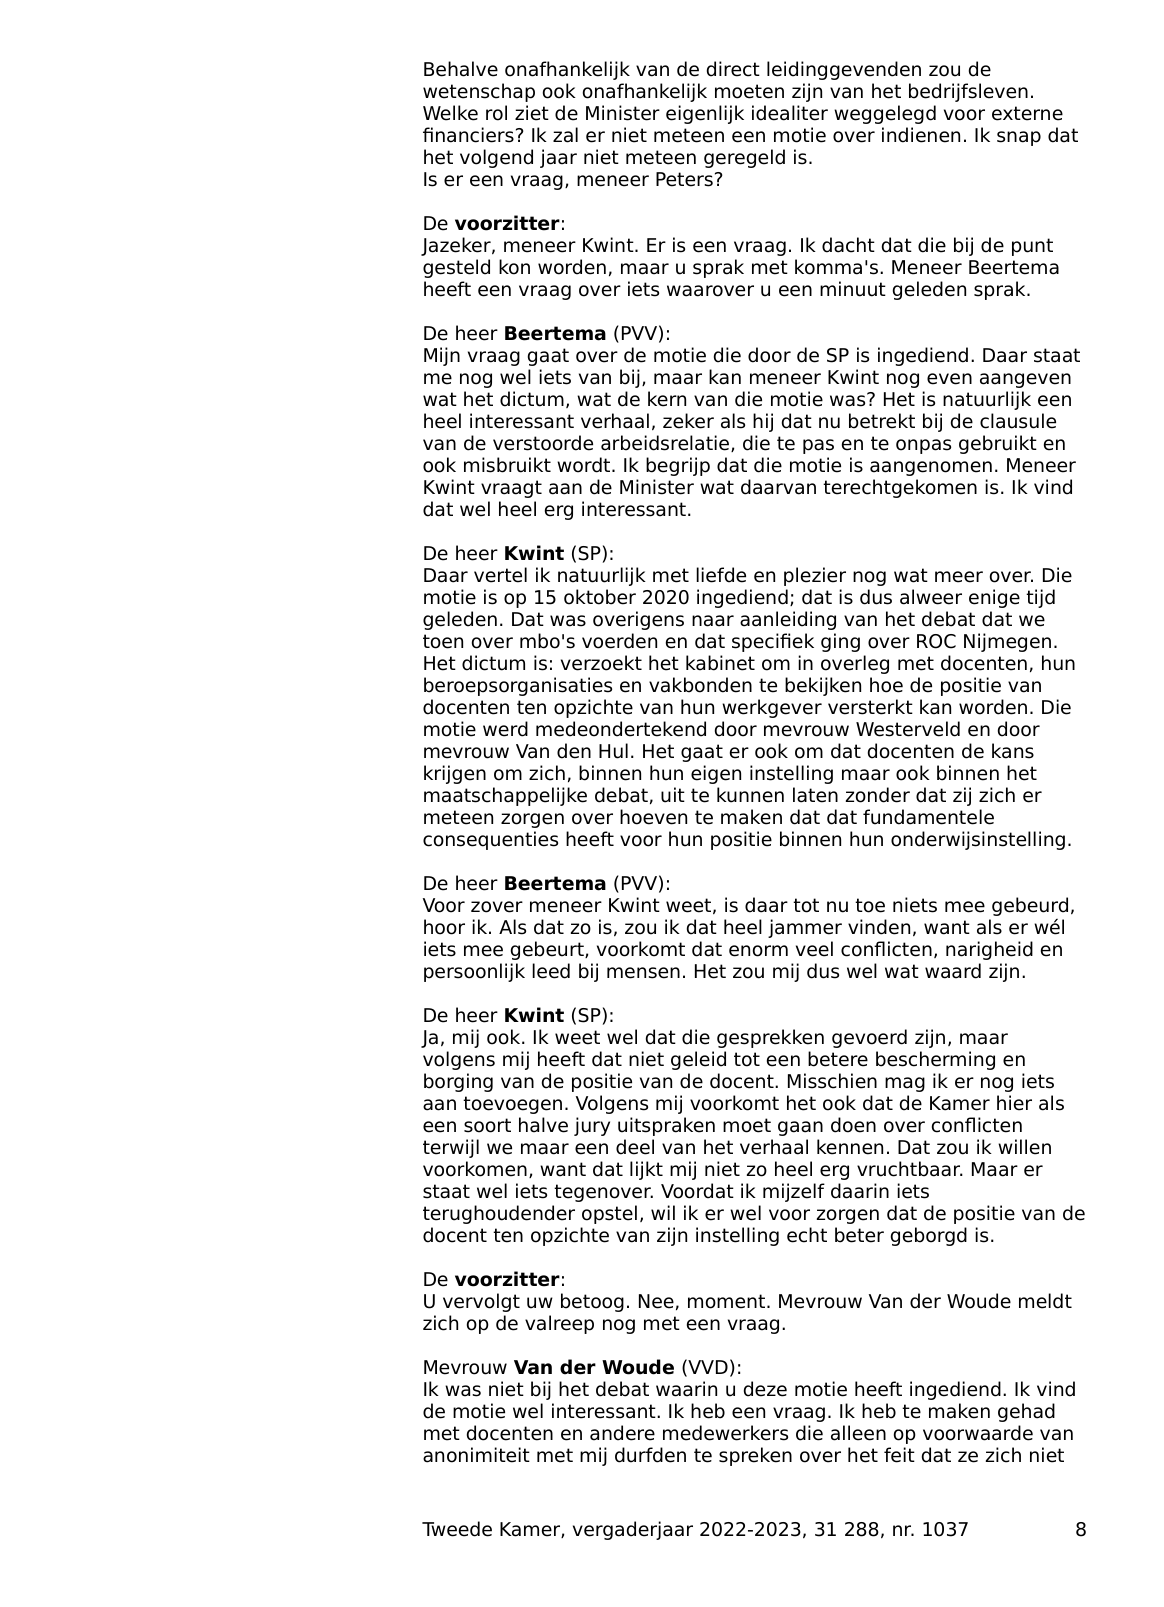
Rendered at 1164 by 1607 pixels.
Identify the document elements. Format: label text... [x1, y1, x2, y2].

text Voor zover meneer Kwint weet, is daar tot nu toe niets mee gebeurd, hoor ik. Als dat zo is, zou ik dat heel jammer vinden, want als er wél iets mee gebeurt, voorkomt dat enorm veel conflicten, narigheid en persoonlijk leed bij mensen. Het zou mij dus wel wat waard zijn. [422, 895, 1087, 983]
text De heer Kwint (SP): [422, 1005, 1087, 1027]
text Daar vertel ik natuurlijk met liefde en plezier nog wat meer over. Die motie is op 15 oktober 2020 ingediend; dat is dus alweer enige tijd geleden. Dat was overigens naar aanleiding van het debat dat we toen over mbo's voerden en dat specifiek ging over ROC Nijmegen. Het dictum is: verzoekt het kabinet om in overleg met docenten, hun beroepsorganisaties en vakbonden te bekijken hoe de positie van docenten ten opzichte van hun werkgever versterkt kan worden. Die motie werd medeondertekend door mevrouw Westerveld en door mevrouw Van den Hul. Het gaat er ook om dat docenten de kans krijgen om zich, binnen hun eigen instelling maar ook binnen het maatschappelijke debat, uit te kunnen laten zonder dat zij zich er meteen zorgen over hoeven te maken dat dat fundamentele consequenties heeft voor hun positie binnen hun onderwijsinstelling. [422, 565, 1087, 851]
text De voorzitter: [422, 213, 1087, 235]
text U vervolgt uw betoog. Nee, moment. Mevrouw Van der Woude meldt zich op de valreep nog met een vraag. [422, 1291, 1087, 1335]
text Behalve onafhankelijk van de direct leidinggevenden zou de wetenschap ook onafhankelijk moeten zijn van het bedrijfsleven. Welke rol ziet de Minister eigenlijk idealiter weggelegd voor externe financiers? Ik zal er niet meteen een motie over indienen. Ik snap dat het volgend jaar niet meteen geregeld is. [422, 59, 1087, 169]
text De heer Beertema (PVV): [422, 873, 1087, 895]
text Ja, mij ook. Ik weet wel dat die gesprekken gevoerd zijn, maar volgens mij heeft dat niet geleid tot een betere bescherming en borging van de positie van de docent. Misschien mag ik er nog iets aan toevoegen. Volgens mij voorkomt het ook dat de Kamer hier als een soort halve jury uitspraken moet gaan doen over conflicten terwijl we maar een deel van het verhaal kennen. Dat zou ik willen voorkomen, want dat lijkt mij niet zo heel erg vruchtbaar. Maar er staat wel iets tegenover. Voordat ik mijzelf daarin iets terughoudender opstel, wil ik er wel voor zorgen dat de positie van de docent ten opzichte van zijn instelling echt beter geborgd is. [422, 1027, 1087, 1247]
text Is er een vraag, meneer Peters? [422, 169, 1087, 191]
text De heer Beertema (PVV): [422, 323, 1087, 345]
text Mevrouw Van der Woude (VVD): [422, 1357, 1087, 1379]
text De heer Kwint (SP): [422, 543, 1087, 565]
text Ik was niet bij het debat waarin u deze motie heeft ingediend. Ik vind de motie wel interessant. Ik heb een vraag. Ik heb te maken gehad met docenten en andere medewerkers die alleen op voorwaarde van anonimiteit met mij durfden te spreken over het feit dat ze zich niet [422, 1379, 1087, 1467]
text Jazeker, meneer Kwint. Er is een vraag. Ik dacht dat die bij de punt gesteld kon worden, maar u sprak met komma's. Meneer Beertema heeft een vraag over iets waarover u een minuut geleden sprak. [422, 235, 1087, 301]
text De voorzitter: [422, 1269, 1087, 1291]
text Mijn vraag gaat over de motie die door de SP is ingediend. Daar staat me nog wel iets van bij, maar kan meneer Kwint nog even aangeven wat het dictum, wat de kern van die motie was? Het is natuurlijk een heel interessant verhaal, zeker als hij dat nu betrekt bij de clausule van de verstoorde arbeidsrelatie, die te pas en te onpas gebruikt en ook misbruikt wordt. Ik begrijp dat die motie is aangenomen. Meneer Kwint vraagt aan de Minister wat daarvan terechtgekomen is. Ik vind dat wel heel erg interessant. [422, 345, 1087, 521]
